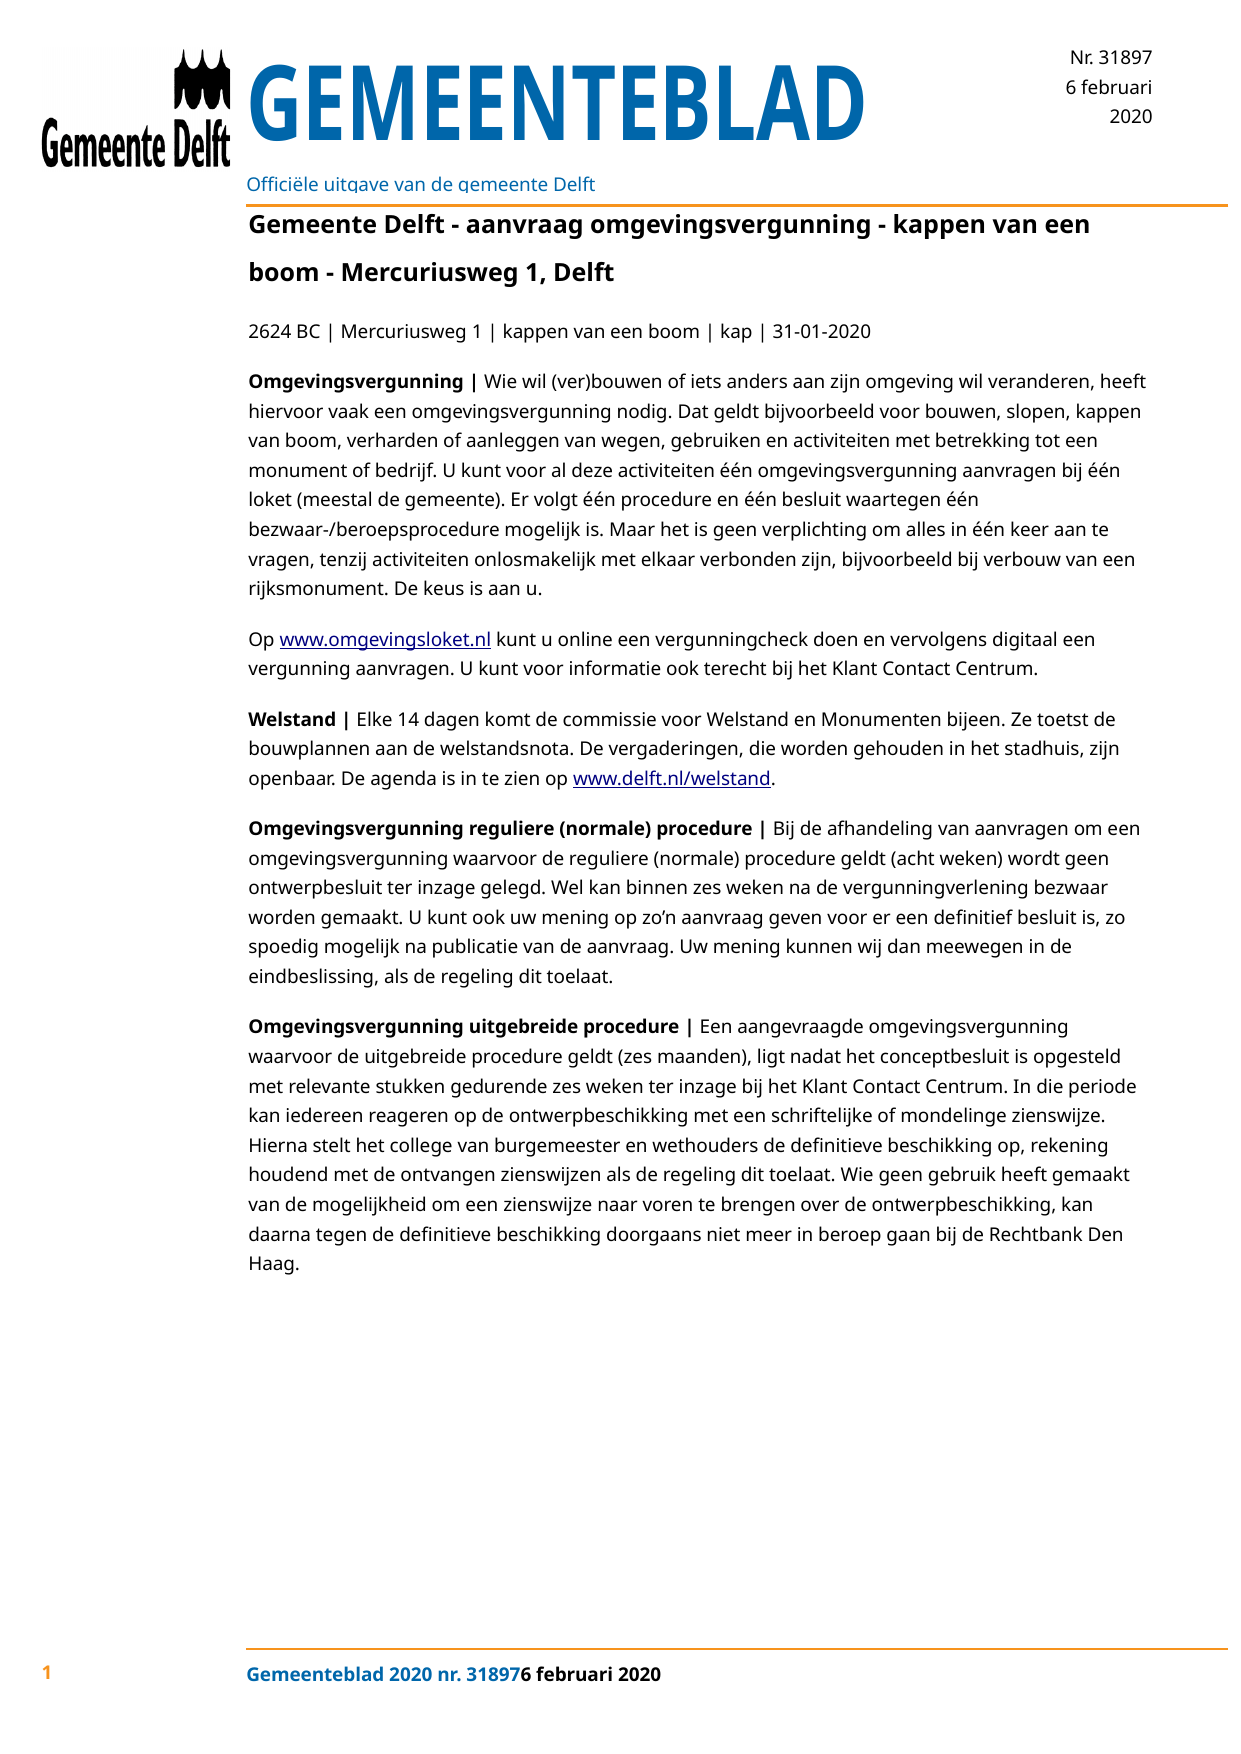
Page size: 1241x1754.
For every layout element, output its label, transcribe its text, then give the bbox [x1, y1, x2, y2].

text Op www.omgevingsloket.nl kunt u online een vergunningcheck doen en vervolgens digitaal een vergunning aanvragen. U kunt voor informatie ook terecht bij het Klant Contact Centrum. [248, 626, 1152, 681]
text Welstand | Elke 14 dagen komt de commissie voor Welstand en Monumenten bijeen. Ze toetst de bouwplannen aan de welstandsnota. De vergaderingen, die worden gehouden in het stadhuis, zijn openbaar. De agenda is in te zien op www.delft.nl/welstand. [248, 706, 1152, 791]
text Omgevingsvergunning uitgebreide procedure | Een aangevraagde omgevingsvergunning waarvoor de uitgebreide procedure geldt (zes maanden), ligt nadat het conceptbesluit is opgesteld met relevante stukken gedurende zes weken ter inzage bij het Klant Contact Centrum. In die periode kan iedereen reageren op de ontwerpbeschikking met een schriftelijke of mondelinge zienswijze. Hierna stelt het college van burgemeester en wethouders de definitieve beschikking op, rekening houdend met de ontvangen zienswijzen als de regeling dit toelaat. Wie geen gebruik heeft gemaakt van de mogelijkheid om een zienswijze naar voren te brengen over de ontwerpbeschikking, kan daarna tegen de definitieve beschikking doorgaans niet meer in beroep gaan bij de Rechtbank Den Haag. [248, 1014, 1152, 1276]
text Omgevingsvergunning | Wie wil (ver)bouwen of iets anders aan zijn omgeving wil veranderen, heeft hiervoor vaak een omgevingsvergunning nodig. Dat geldt bijvoorbeeld voor bouwen, slopen, kappen van boom, verharden of aanleggen van wegen, gebruiken en activiteiten met betrekking tot een monument of bedrijf. U kunt voor al deze activiteiten één omgevingsvergunning aanvragen bij één loket (meestal de gemeente). Er volgt één procedure en één besluit waartegen één bezwaar-/beroepsprocedure mogelijk is. Maar het is geen verplichting om alles in één keer aan te vragen, tenzij activiteiten onlosmakelijk met elkaar verbonden zijn, bijvoorbeeld bij verbouw van een rijksmonument. De keus is aan u. [248, 368, 1152, 601]
picture [41, 47, 231, 172]
text 2624 BC | Mercuriusweg 1 | kappen van een boom | kap | 31-01-2020 [248, 318, 1152, 344]
text Omgevingsvergunning reguliere (normale) procedure | Bij de afhandeling van aanvragen om een omgevingsvergunning waarvoor de reguliere (normale) procedure geldt (acht weken) wordt geen ontwerpbesluit ter inzage gelegd. Wel kan binnen zes weken na de vergunningverlening bezwaar worden gemaakt. U kunt ook uw mening op zo’n aanvraag geven voor er een definitief besluit is, zo spoedig mogelijk na publicatie van de aanvraag. Uw mening kunnen wij dan meewegen in de eindbeslissing, als de regeling dit toelaat. [248, 815, 1152, 989]
text Gemeente Delft - aanvraag omgevingsvergunning - kappen van een boom - Mercuriusweg 1, Delft [248, 207, 1152, 288]
